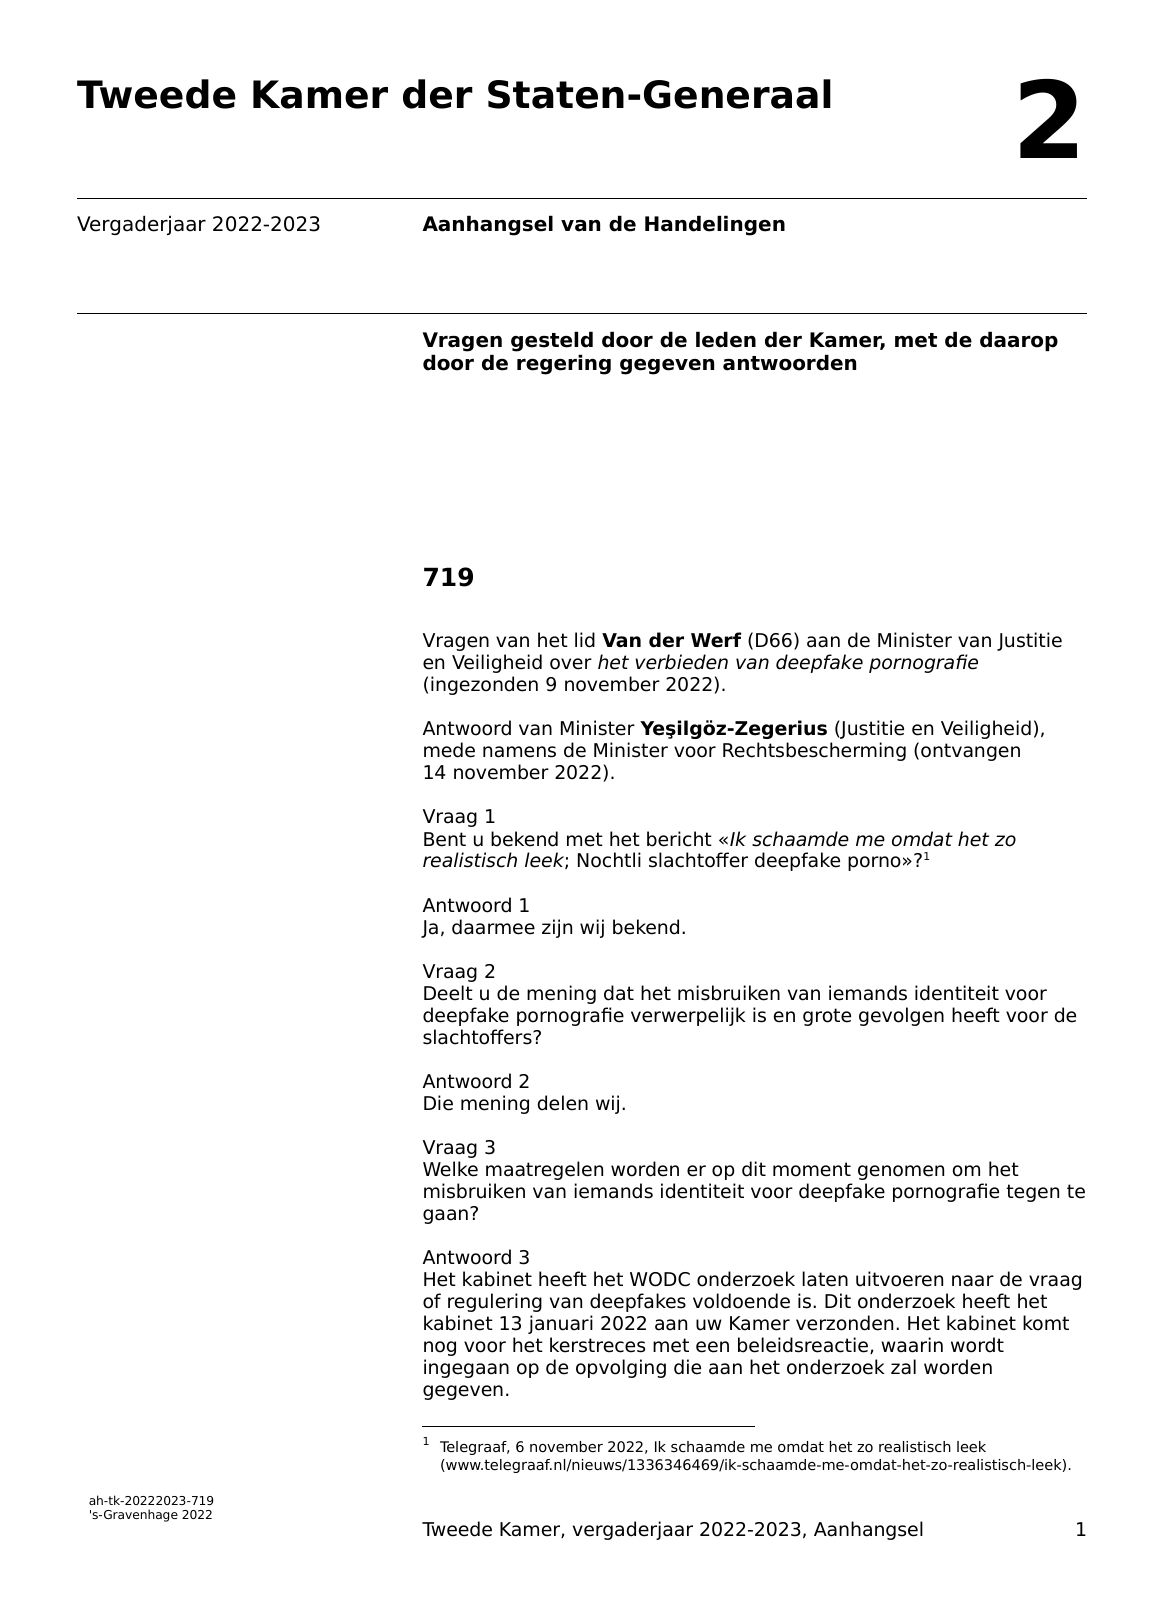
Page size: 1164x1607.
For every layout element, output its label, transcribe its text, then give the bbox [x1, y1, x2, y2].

text Vraag 3 [422, 1137, 1087, 1159]
text Antwoord van Minister Yeşilgöz-Zegerius (Justitie en Veiligheid), mede namens de Minister voor Rechtsbescherming (ontvangen 14 november 2022). [422, 718, 1087, 784]
text Telegraaf, 6 november 2022, Ik schaamde me omdat het zo realistisch leek (www.telegraaf.nl/nieuws/1336346469/ik-schaamde-me-omdat-het-zo-realistisch-leek). [422, 1435, 1087, 1474]
text Antwoord 2 [422, 1071, 1087, 1093]
table_header 2 [886, 59, 1087, 198]
text ah-tk-20222023-719 [88, 1494, 323, 1508]
text Bent u bekend met het bericht «Ik schaamde me omdat het zo realistisch leek; Nochtli slachtoffer deepfake porno»? [422, 828, 1087, 872]
text 's-Gravenhage 2022 [88, 1508, 323, 1522]
text Vraag 1 [422, 806, 1087, 828]
text 719 [422, 563, 1087, 592]
table_cell [77, 314, 422, 375]
text Vragen van het lid Van der Werf (D66) aan de Minister van Justitie en Veiligheid over het verbieden van deepfake pornografie (ingezonden 9 november 2022). [422, 630, 1087, 696]
text Ja, daarmee zijn wij bekend. [422, 917, 1087, 938]
text Antwoord 3 [422, 1247, 1087, 1269]
table_cell Aanhangsel van de Handelingen [422, 199, 1087, 313]
text Die mening delen wij. [422, 1093, 1087, 1115]
table_header Tweede Kamer der Staten-Generaal [77, 59, 886, 198]
text Welke maatregelen worden er op dit moment genomen om het misbruiken van iemands identiteit voor deepfake pornografie tegen te gaan? [422, 1159, 1087, 1225]
text Antwoord 1 [422, 894, 1087, 917]
text Deelt u de mening dat het misbruiken van iemands identiteit voor deepfake pornografie verwerpelijk is en grote gevolgen heeft voor de slachtoffers? [422, 983, 1087, 1049]
text Vraag 2 [422, 961, 1087, 983]
table_cell Vragen gesteld door de leden der Kamer, met de daarop door de regering gegeven antwoorden [422, 314, 1087, 375]
table_cell Vergaderjaar 2022-2023 [77, 199, 422, 313]
text Het kabinet heeft het WODC onderzoek laten uitvoeren naar de vraag of regulering van deepfakes voldoende is. Dit onderzoek heeft het kabinet 13 januari 2022 aan uw Kamer verzonden. Het kabinet komt nog voor het kerstreces met een beleidsreactie, waarin wordt ingegaan op de opvolging die aan het onderzoek zal worden gegeven. [422, 1269, 1087, 1401]
